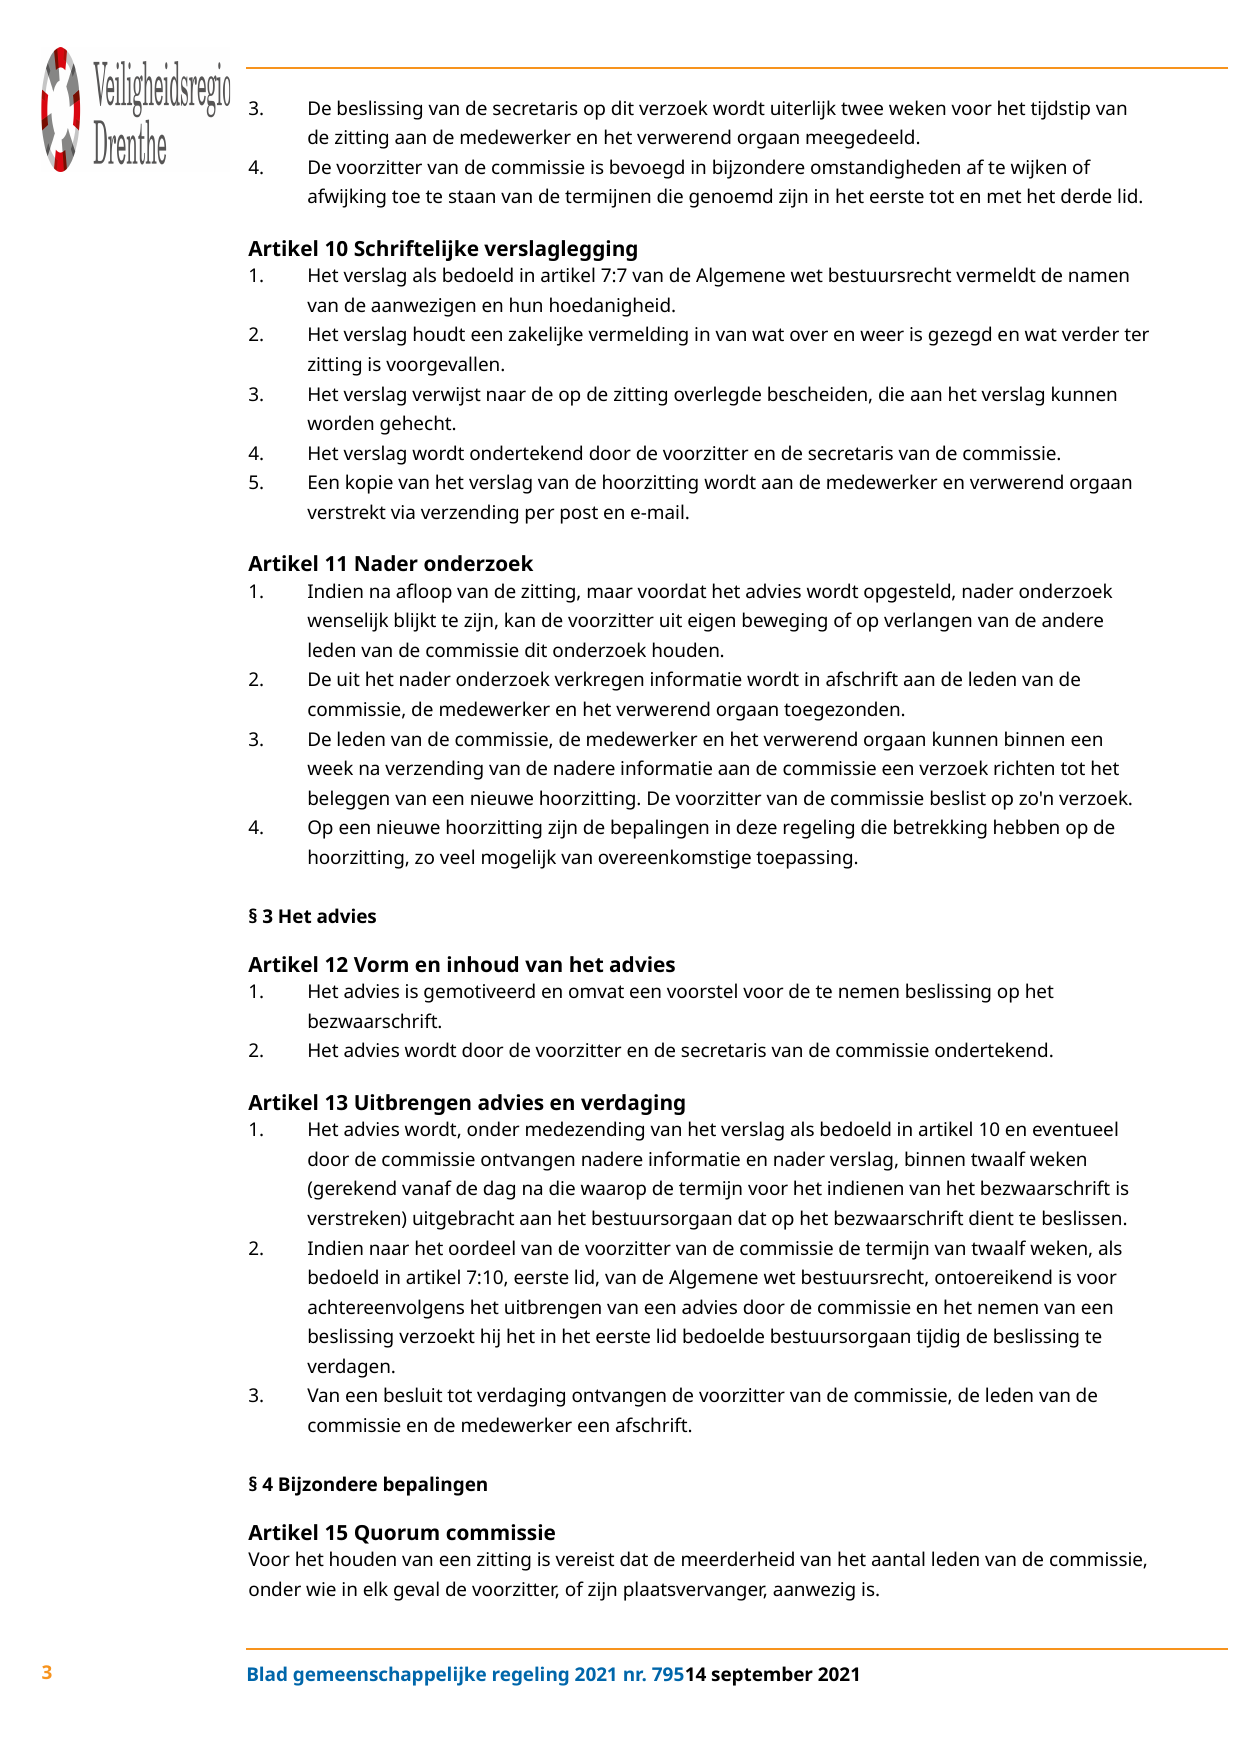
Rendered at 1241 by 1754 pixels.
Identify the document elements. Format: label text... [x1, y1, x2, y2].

list Op een nieuwe hoorzitting zijn de bepalingen in deze regeling die betrekking hebben op de hoorzitting, zo veel mogelijk van overeenkomstige toepassing. [248, 814, 1152, 870]
list Het verslag verwijst naar de op de zitting overlegde bescheiden, die aan het verslag kunnen worden gehecht. [248, 381, 1152, 436]
list Het advies wordt door de voorzitter en de secretaris van de commissie ondertekend. [248, 1037, 1152, 1063]
text § 3 Het advies [248, 903, 1152, 929]
list Een kopie van het verslag van de hoorzitting wordt aan de medewerker en verwerend orgaan verstrekt via verzending per post en e-mail. [248, 469, 1152, 525]
list Het verslag als bedoeld in artikel 7:7 van de Algemene wet bestuursrecht vermeldt de namen van de aanwezigen en hun hoedanigheid. [248, 262, 1152, 318]
text Artikel 11 Nader onderzoek [248, 549, 1152, 578]
list Het advies wordt, onder medezending van het verslag als bedoeld in artikel 10 en eventueel door de commissie ontvangen nadere informatie en nader verslag, binnen twaalf weken (gerekend vanaf de dag na die waarop de termijn voor het indienen van het bezwaarschrift is verstreken) uitgebracht aan het bestuursorgaan dat op het bezwaarschrift dient te beslissen. [248, 1116, 1152, 1231]
list Het verslag houdt een zakelijke vermelding in van wat over en weer is gezegd en wat verder ter zitting is voorgevallen. [248, 322, 1152, 377]
list Indien naar het oordeel van de voorzitter van de commissie de termijn van twaalf weken, als bedoeld in artikel 7:10, eerste lid, van de Algemene wet bestuursrecht, ontoereikend is voor achtereenvolgens het uitbrengen van een advies door de commissie en het nemen van een beslissing verzoekt hij het in het eerste lid bedoelde bestuursorgaan tijdig de beslissing te verdagen. [248, 1235, 1152, 1379]
list Indien na afloop van de zitting, maar voordat het advies wordt opgesteld, nader onderzoek wenselijk blijkt te zijn, kan de voorzitter uit eigen beweging of op verlangen van de andere leden van de commissie dit onderzoek houden. [248, 578, 1152, 663]
text Artikel 13 Uitbrengen advies en verdaging [248, 1088, 1152, 1116]
list De voorzitter van de commissie is bevoegd in bijzondere omstandigheden af te wijken of afwijking toe te staan van de termijnen die genoemd zijn in het eerste tot en met het derde lid. [248, 154, 1152, 209]
text Artikel 10 Schriftelijke verslaglegging [248, 234, 1152, 262]
list Het verslag wordt ondertekend door de voorzitter en de secretaris van de commissie. [248, 440, 1152, 466]
list Van een besluit tot verdaging ontvangen de voorzitter van de commissie, de leden van de commissie en de medewerker een afschrift. [248, 1383, 1152, 1438]
list De uit het nader onderzoek verkregen informatie wordt in afschrift aan de leden van de commissie, de medewerker en het verwerend orgaan toegezonden. [248, 667, 1152, 722]
text Voor het houden van een zitting is vereist dat de meerderheid van het aantal leden van de commissie, onder wie in elk geval de voorzitter, of zijn plaatsvervanger, aanwezig is. [248, 1546, 1152, 1602]
text § 4 Bijzondere bepalingen [248, 1471, 1152, 1497]
text Artikel 15 Quorum commissie [248, 1518, 1152, 1546]
list De beslissing van de secretaris op dit verzoek wordt uiterlijk twee weken voor het tijdstip van de zitting aan de medewerker en het verwerend orgaan meegedeeld. [248, 95, 1152, 150]
list De leden van de commissie, de medewerker en het verwerend orgaan kunnen binnen een week na verzending van de nadere informatie aan de commissie een verzoek richten tot het beleggen van een nieuwe hoorzitting. De voorzitter van de commissie beslist op zo'n verzoek. [248, 726, 1152, 811]
text Artikel 12 Vorm en inhoud van het advies [248, 950, 1152, 978]
picture [41, 47, 231, 172]
list Het advies is gemotiveerd en omvat een voorstel voor de te nemen beslissing op het bezwaarschrift. [248, 978, 1152, 1034]
